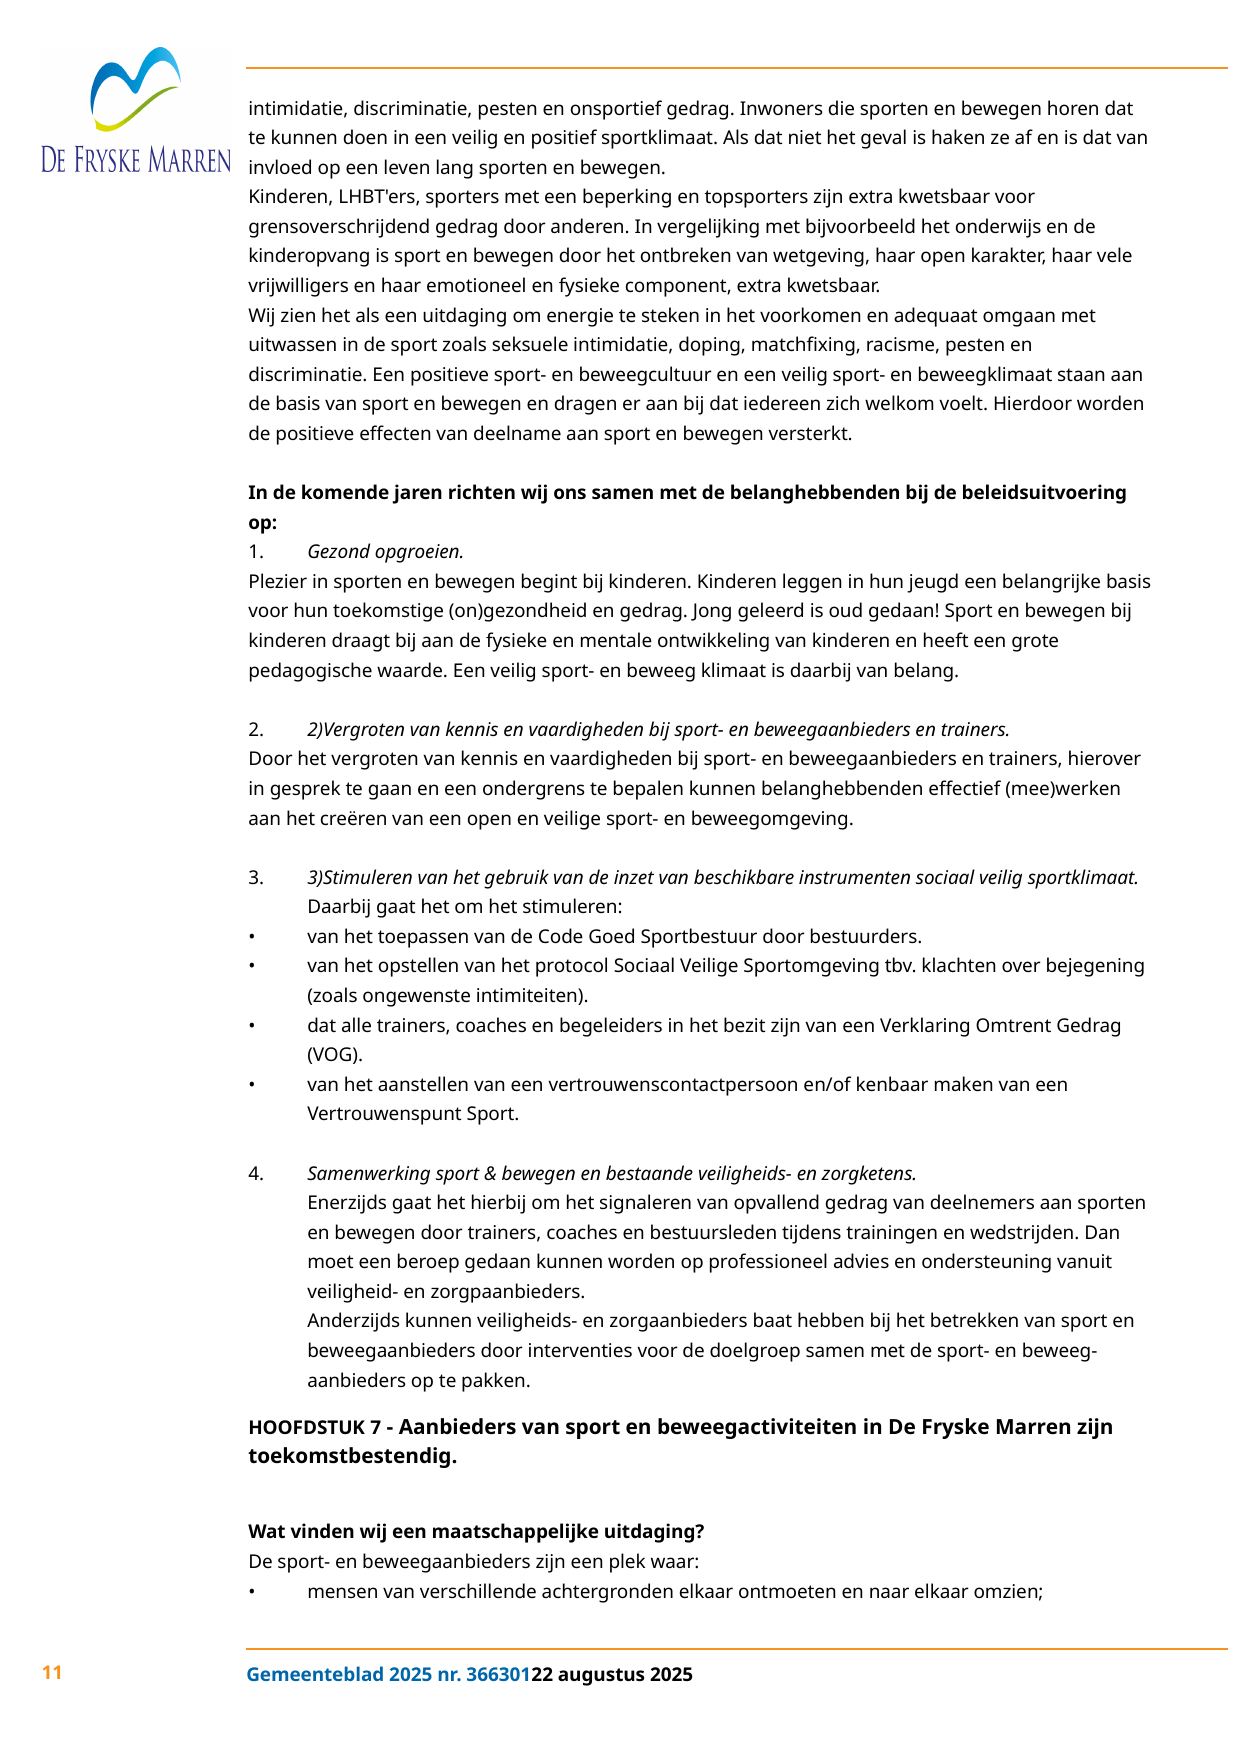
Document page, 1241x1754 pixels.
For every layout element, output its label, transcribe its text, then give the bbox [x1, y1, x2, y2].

picture [41, 47, 231, 172]
text Wij zien het als een uitdaging om energie te steken in het voorkomen en adequaat omgaan met uitwassen in de sport zoals seksuele intimidatie, doping, matchfixing, racisme, pesten en discriminatie. Een positieve sport- en beweegcultuur en een veilig sport- en beweegklimaat staan aan de basis van sport en bewegen en dragen er aan bij dat iedereen zich welkom voelt. Hierdoor worden de positieve effecten van deelname aan sport en bewegen versterkt. [248, 302, 1152, 446]
text Plezier in sporten en bewegen begint bij kinderen. Kinderen leggen in hun jeugd een belangrijke basis voor hun toekomstige (on)gezondheid en gedrag. Jong geleerd is oud gedaan! Sport en bewegen bij kinderen draagt bij aan de fysieke en mentale ontwikkeling van kinderen en heeft een grote pedagogische waarde. Een veilig sport- en beweeg klimaat is daarbij van belang. [248, 568, 1152, 683]
text Wat vinden wij een maatschappelijke uitdaging? [248, 1519, 1152, 1544]
text intimidatie, discriminatie, pesten en onsportief gedrag. Inwoners die sporten en bewegen horen dat te kunnen doen in een veilig en positief sportklimaat. Als dat niet het geval is haken ze af en is dat van invloed op een leven lang sporten en bewegen. [248, 95, 1152, 180]
text De sport- en beweegaanbieders zijn een plek waar: [248, 1548, 1152, 1574]
list van het aanstellen van een vertrouwenscontactpersoon en/of kenbaar maken van een Vertrouwenspunt Sport. [248, 1071, 1152, 1126]
list Samenwerking sport & bewegen en bestaande veiligheids- en zorgketens. [248, 1160, 1152, 1186]
text Kinderen, LHBT'ers, sporters met een beperking en topsporters zijn extra kwetsbaar voor grensoverschrijdend gedrag door anderen. In vergelijking met bijvoorbeeld het onderwijs en de kinderopvang is sport en bewegen door het ontbreken van wetgeving, haar open karakter, haar vele vrijwilligers en haar emotioneel en fysieke component, extra kwetsbaar. [248, 183, 1152, 298]
list dat alle trainers, coaches en begeleiders in het bezit zijn van een Verklaring Omtrent Gedrag (VOG). [248, 1012, 1152, 1067]
list van het opstellen van het protocol Sociaal Veilige Sportomgeving tbv. klachten over bejegening (zoals ongewenste intimiteiten). [248, 953, 1152, 1008]
text HOOFDSTUK 7 - Aanbieders van sport en beweegactiviteiten in De Fryske Marren zijn toekomstbestendig. [248, 1412, 1152, 1469]
list Gezond opgroeien. [248, 538, 1152, 564]
list Anderzijds kunnen veiligheids- en zorgaanbieders baat hebben bij het betrekken van sport en beweegaanbieders door interventies voor de doelgroep samen met de sport- en beweeg-aanbieders op te pakken. [248, 1308, 1152, 1393]
list 2)Vergroten van kennis en vaardigheden bij sport- en beweegaanbieders en trainers. [248, 716, 1152, 742]
list Daarbij gaat het om het stimuleren: [248, 893, 1152, 919]
list 3)Stimuleren van het gebruik van de inzet van beschikbare instrumenten sociaal veilig sportklimaat. [248, 864, 1152, 890]
text Door het vergroten van kennis en vaardigheden bij sport- en beweegaanbieders en trainers, hierover in gesprek te gaan en een ondergrens te bepalen kunnen belanghebbenden effectief (mee)werken aan het creëren van een open en veilige sport- en beweegomgeving. [248, 746, 1152, 831]
list Enerzijds gaat het hierbij om het signaleren van opvallend gedrag van deelnemers aan sporten en bewegen door trainers, coaches en bestuursleden tijdens trainingen en wedstrijden. Dan moet een beroep gedaan kunnen worden op professioneel advies en ondersteuning vanuit veiligheid- en zorgpaanbieders. [248, 1189, 1152, 1304]
text In de komende jaren richten wij ons samen met de belanghebbenden bij de beleidsuitvoering op: [248, 479, 1152, 535]
list mensen van verschillende achtergronden elkaar ontmoeten en naar elkaar omzien; [248, 1578, 1152, 1603]
list van het toepassen van de Code Goed Sportbestuur door bestuurders. [248, 923, 1152, 949]
